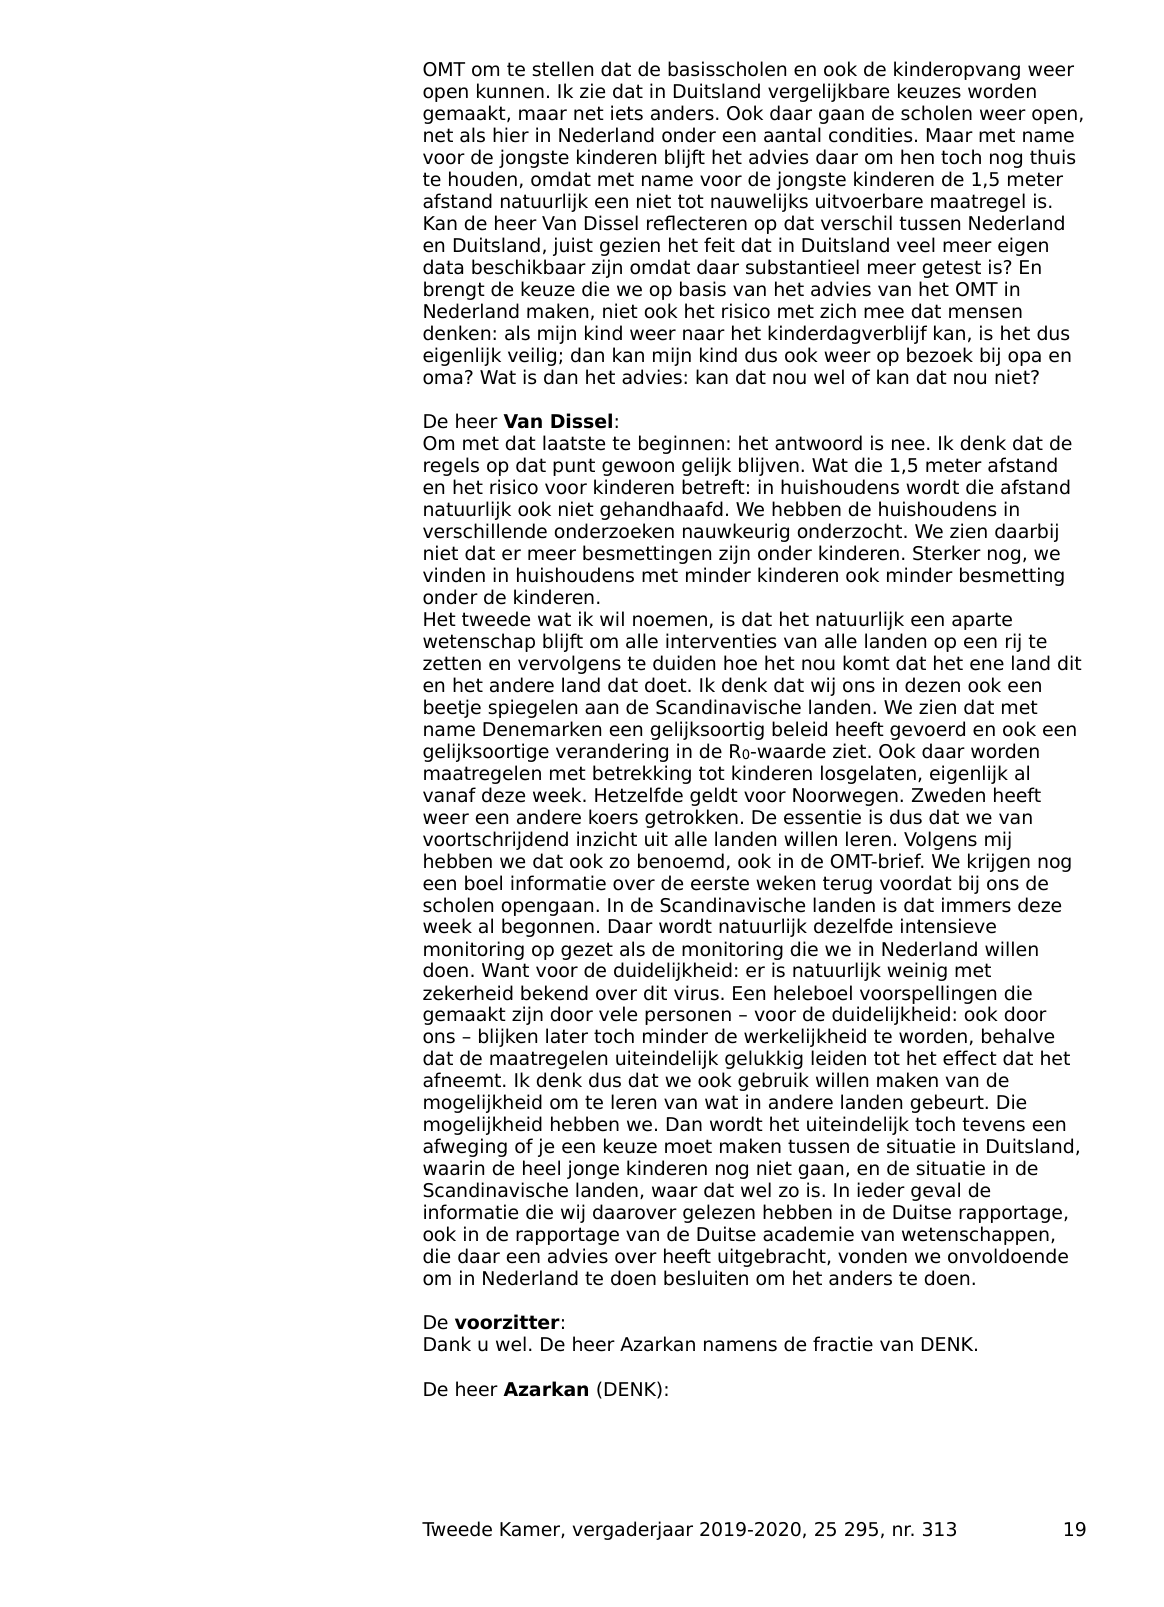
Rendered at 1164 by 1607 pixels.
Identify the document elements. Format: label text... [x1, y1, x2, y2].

text Het tweede wat ik wil noemen, is dat het natuurlijk een aparte wetenschap blijft om alle interventies van alle landen op een rij te zetten en vervolgens te duiden hoe het nou komt dat het ene land dit en het andere land dat doet. Ik denk dat wij ons in dezen ook een beetje spiegelen aan de Scandinavische landen. We zien dat met name Denemarken een gelijksoortig beleid heeft gevoerd en ook een gelijksoortige verandering in de R0-waarde ziet. Ook daar worden maatregelen met betrekking tot kinderen losgelaten, eigenlijk al vanaf deze week. Hetzelfde geldt voor Noorwegen. Zweden heeft weer een andere koers getrokken. De essentie is dus dat we van voortschrijdend inzicht uit alle landen willen leren. Volgens mij hebben we dat ook zo benoemd, ook in de OMT-brief. We krijgen nog een boel informatie over de eerste weken terug voordat bij ons de scholen opengaan. In de Scandinavische landen is dat immers deze week al begonnen. Daar wordt natuurlijk dezelfde intensieve monitoring op gezet als de monitoring die we in Nederland willen doen. Want voor de duidelijkheid: er is natuurlijk weinig met zekerheid bekend over dit virus. Een heleboel voorspellingen die gemaakt zijn door vele personen – voor de duidelijkheid: ook door ons – blijken later toch minder de werkelijkheid te worden, behalve dat de maatregelen uiteindelijk gelukkig leiden tot het effect dat het afneemt. Ik denk dus dat we ook gebruik willen maken van de mogelijkheid om te leren van wat in andere landen gebeurt. Die mogelijkheid hebben we. Dan wordt het uiteindelijk toch tevens een afweging of je een keuze moet maken tussen de situatie in Duitsland, waarin de heel jonge kinderen nog niet gaan, en de situatie in de Scandinavische landen, waar dat wel zo is. In ieder geval de informatie die wij daarover gelezen hebben in de Duitse rapportage, ook in de rapportage van de Duitse academie van wetenschappen, die daar een advies over heeft uitgebracht, vonden we onvoldoende om in Nederland te doen besluiten om het anders te doen. [422, 609, 1087, 1290]
text De heer Van Dissel: [422, 411, 1087, 433]
text Om met dat laatste te beginnen: het antwoord is nee. Ik denk dat de regels op dat punt gewoon gelijk blijven. Wat die 1,5 meter afstand en het risico voor kinderen betreft: in huishoudens wordt die afstand natuurlijk ook niet gehandhaafd. We hebben de huishoudens in verschillende onderzoeken nauwkeurig onderzocht. We zien daarbij niet dat er meer besmettingen zijn onder kinderen. Sterker nog, we vinden in huishoudens met minder kinderen ook minder besmetting onder de kinderen. [422, 433, 1087, 609]
text De heer Azarkan (DENK): [422, 1378, 1087, 1400]
text Dank u wel. De heer Azarkan namens de fractie van DENK. [422, 1334, 1087, 1356]
text De voorzitter: [422, 1312, 1087, 1334]
text OMT om te stellen dat de basisscholen en ook de kinderopvang weer open kunnen. Ik zie dat in Duitsland vergelijkbare keuzes worden gemaakt, maar net iets anders. Ook daar gaan de scholen weer open, net als hier in Nederland onder een aantal condities. Maar met name voor de jongste kinderen blijft het advies daar om hen toch nog thuis te houden, omdat met name voor de jongste kinderen de 1,5 meter afstand natuurlijk een niet tot nauwelijks uitvoerbare maatregel is. Kan de heer Van Dissel reflecteren op dat verschil tussen Nederland en Duitsland, juist gezien het feit dat in Duitsland veel meer eigen data beschikbaar zijn omdat daar substantieel meer getest is? En brengt de keuze die we op basis van het advies van het OMT in Nederland maken, niet ook het risico met zich mee dat mensen denken: als mijn kind weer naar het kinderdagverblijf kan, is het dus eigenlijk veilig; dan kan mijn kind dus ook weer op bezoek bij opa en oma? Wat is dan het advies: kan dat nou wel of kan dat nou niet? [422, 59, 1087, 389]
